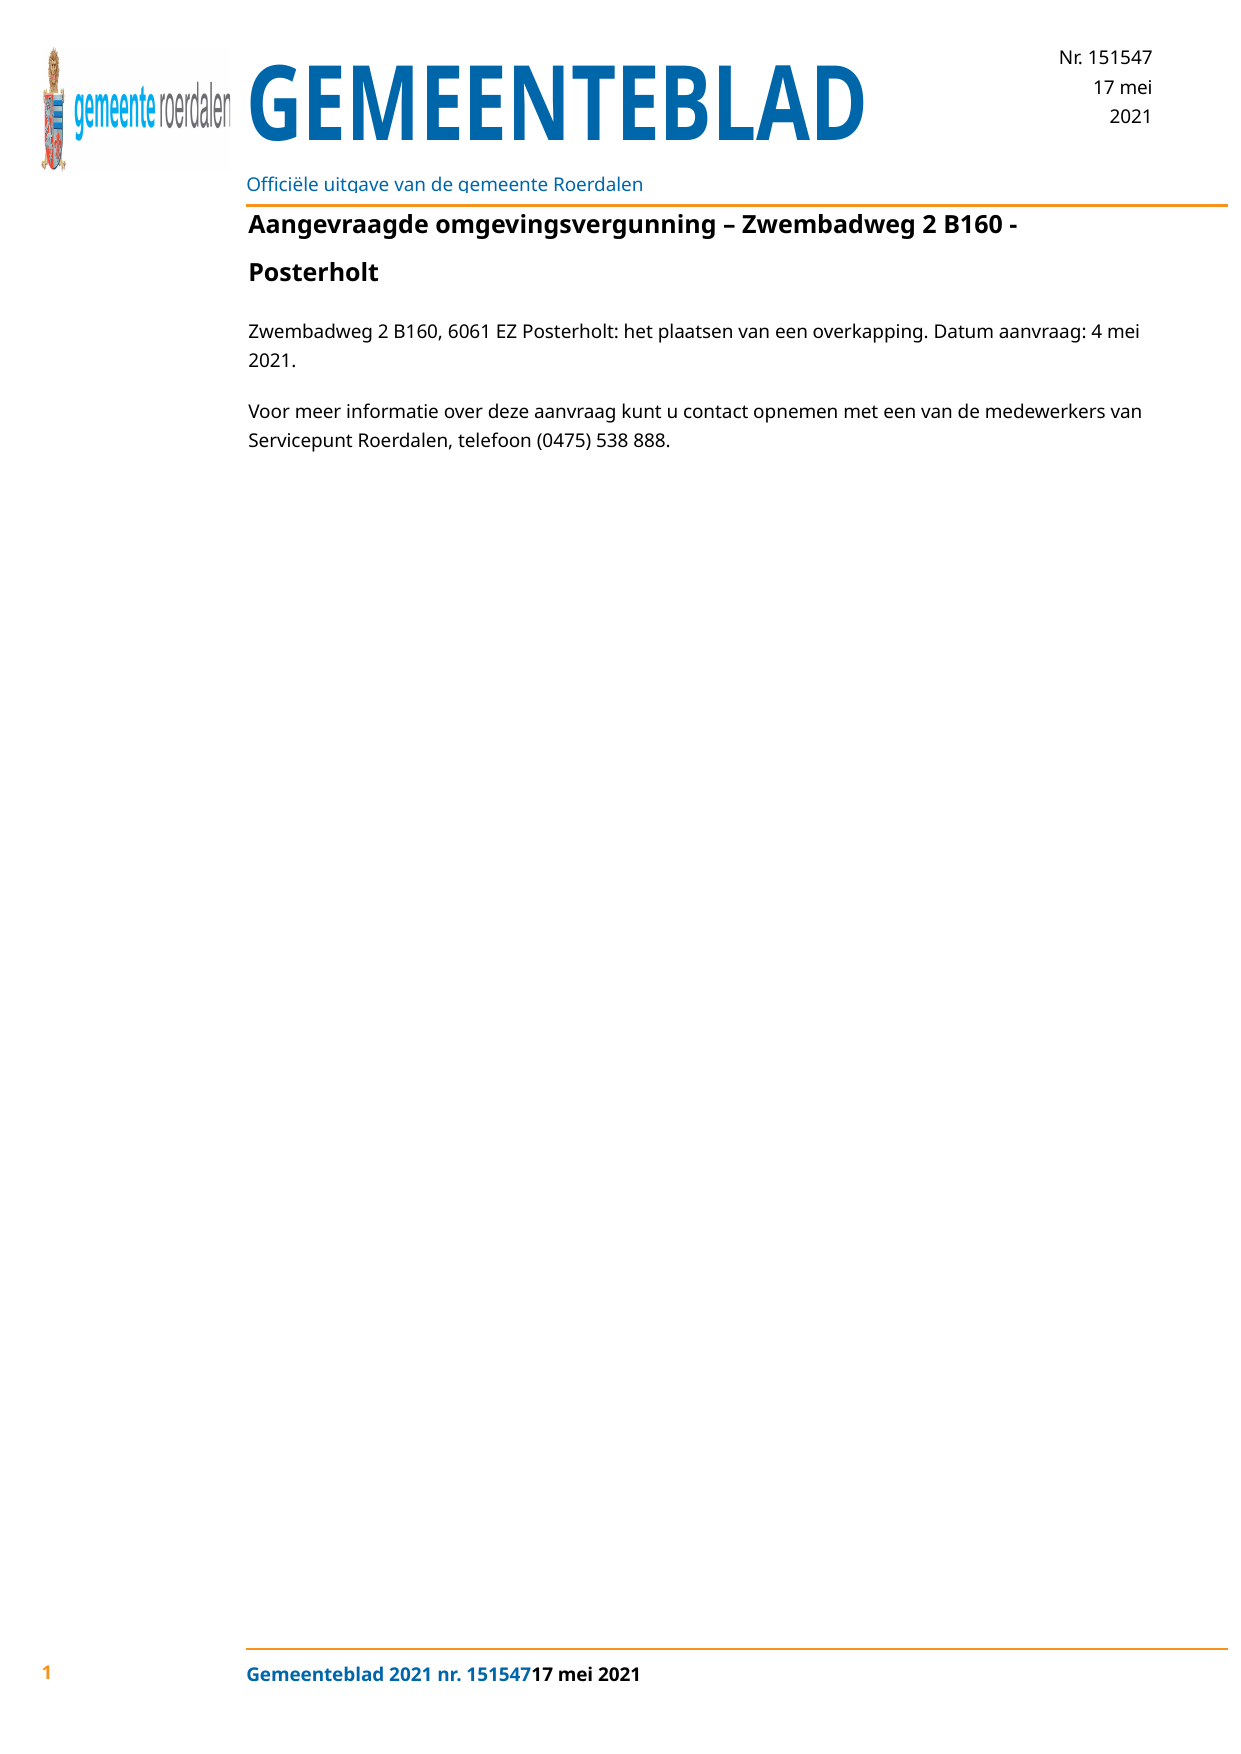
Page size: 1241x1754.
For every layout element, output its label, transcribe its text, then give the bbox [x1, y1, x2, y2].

text Aangevraagde omgevingsvergunning – Zwembadweg 2 B160 - Posterholt [248, 207, 1152, 288]
text Zwembadweg 2 B160, 6061 EZ Posterholt: het plaatsen van een overkapping. Datum aanvraag: 4 mei 2021. [248, 318, 1152, 373]
text Voor meer informatie over deze aanvraag kunt u contact opnemen met een van de medewerkers van Servicepunt Roerdalen, telefoon (0475) 538 888. [248, 398, 1152, 453]
picture [41, 47, 231, 172]
